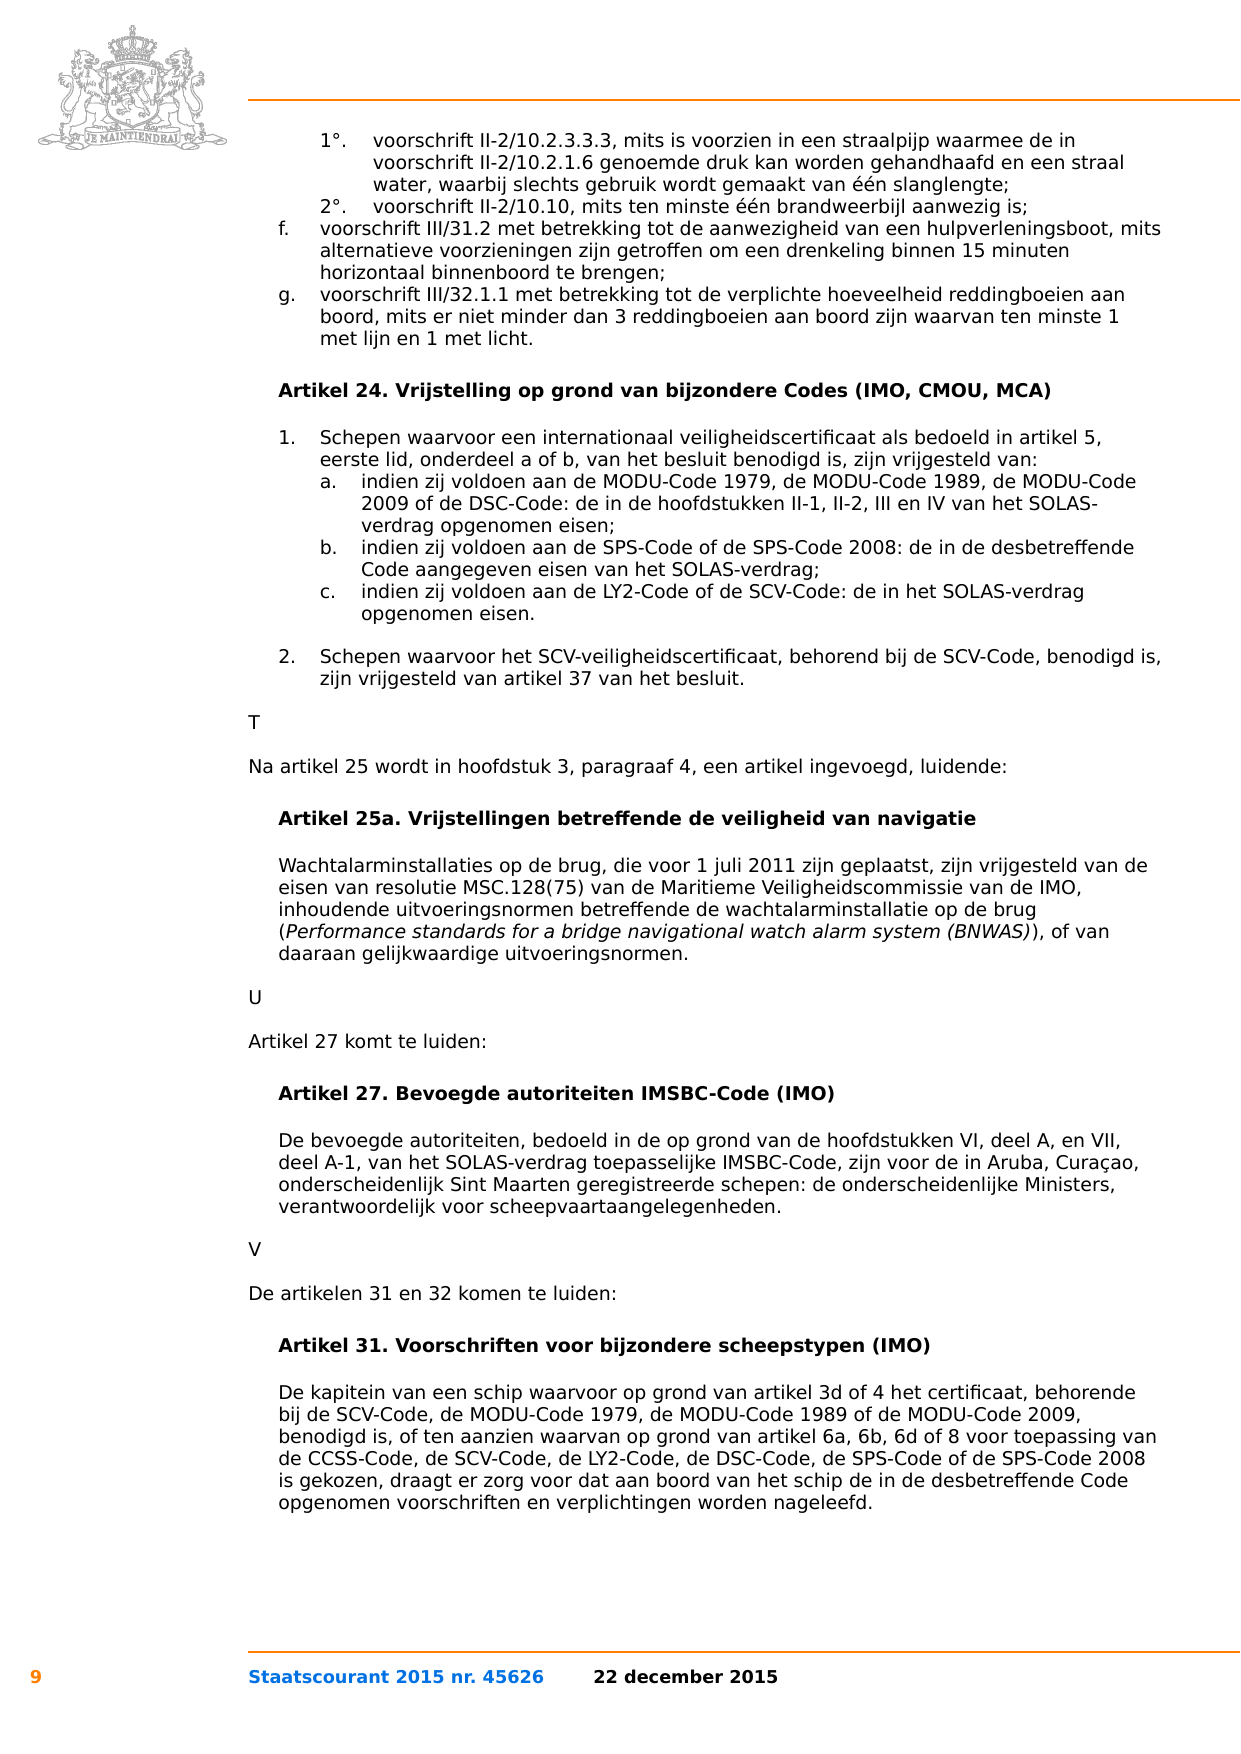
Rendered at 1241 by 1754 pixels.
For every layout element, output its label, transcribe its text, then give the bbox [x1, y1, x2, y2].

text b. indien zij voldoen aan de SPS-Code of de SPS-Code 2008: de in de desbetreffende Code aangegeven eisen van het SOLAS-verdrag; [319, 537, 1163, 581]
text 1. Schepen waarvoor een internationaal veiligheidscertificaat als bedoeld in artikel 5, eerste lid, onderdeel a of b, van het besluit benodigd is, zijn vrijgesteld van: [278, 427, 1163, 471]
text De bevoegde autoriteiten, bedoeld in de op grond van de hoofdstukken VI, deel A, en VII, deel A-1, van het SOLAS-verdrag toepasselijke IMSBC-Code, zijn voor de in Aruba, Curaçao, onderscheidenlijk Sint Maarten geregistreerde schepen: de onderscheidenlijke Ministers, verantwoordelijk voor scheepvaartaangelegenheden. [278, 1129, 1163, 1217]
text U [248, 987, 1163, 1009]
text 1°. voorschrift II-2/10.2.3.3.3, mits is voorzien in een straalpijp waarmee de in voorschrift II-2/10.2.1.6 genoemde druk kan worden gehandhaafd en een straal water, waarbij slechts gebruik wordt gemaakt van één slanglengte; [319, 130, 1163, 196]
subtitle Artikel 24. Vrijstelling op grond van bijzondere Codes (IMO, CMOU, MCA) [278, 380, 1163, 402]
text De kapitein van een schip waarvoor op grond van artikel 3d of 4 het certificaat, behorende bij de SCV-Code, de MODU-Code 1979, de MODU-Code 1989 of de MODU-Code 2009, benodigd is, of ten aanzien waarvan op grond van artikel 6a, 6b, 6d of 8 voor toepassing van de CCSS-Code, de SCV-Code, de LY2-Code, de DSC-Code, de SPS-Code of de SPS-Code 2008 is gekozen, draagt er zorg voor dat aan boord van het schip de in de desbetreffende Code opgenomen voorschriften en verplichtingen worden nageleefd. [278, 1382, 1163, 1514]
text Artikel 27 komt te luiden: [248, 1031, 1163, 1053]
subtitle Artikel 27. Bevoegde autoriteiten IMSBC-Code (IMO) [278, 1083, 1163, 1104]
text V [248, 1239, 1163, 1261]
text Wachtalarminstallaties op de brug, die voor 1 juli 2011 zijn geplaatst, zijn vrijgesteld van de eisen van resolutie MSC.128(75) van de Maritieme Veiligheidscommissie van de IMO, inhoudende uitvoeringsnormen betreffende de wachtalarminstallatie op de brug (Performance standards for a bridge navigational watch alarm system (BNWAS)), of van daaraan gelijkwaardige uitvoeringsnormen. [278, 855, 1163, 965]
text Na artikel 25 wordt in hoofdstuk 3, paragraaf 4, een artikel ingevoegd, luidende: [248, 756, 1163, 778]
text g. voorschrift III/32.1.1 met betrekking tot de verplichte hoeveelheid reddingboeien aan boord, mits er niet minder dan 3 reddingboeien aan boord zijn waarvan ten minste 1 met lijn en 1 met licht. [278, 284, 1163, 350]
text 2. Schepen waarvoor het SCV-veiligheidscertificaat, behorend bij de SCV-Code, benodigd is, zijn vrijgesteld van artikel 37 van het besluit. [278, 646, 1163, 690]
text T [248, 712, 1163, 734]
subtitle Artikel 25a. Vrijstellingen betreffende de veiligheid van navigatie [278, 808, 1163, 830]
text c. indien zij voldoen aan de LY2-Code of de SCV-Code: de in het SOLAS-verdrag opgenomen eisen. [319, 581, 1163, 624]
picture [38, 25, 227, 150]
text f. voorschrift III/31.2 met betrekking tot de aanwezigheid van een hulpverleningsboot, mits alternatieve voorzieningen zijn getroffen om een drenkeling binnen 15 minuten horizontaal binnenboord te brengen; [278, 218, 1163, 284]
text De artikelen 31 en 32 komen te luiden: [248, 1283, 1163, 1305]
text a. indien zij voldoen aan de MODU-Code 1979, de MODU-Code 1989, de MODU-Code 2009 of de DSC-Code: de in de hoofdstukken II-1, II-2, III en IV van het SOLAS-verdrag opgenomen eisen; [319, 471, 1163, 537]
text 2°. voorschrift II-2/10.10, mits ten minste één brandweerbijl aanwezig is; [319, 196, 1163, 218]
subtitle Artikel 31. Voorschriften voor bijzondere scheepstypen (IMO) [278, 1335, 1163, 1357]
